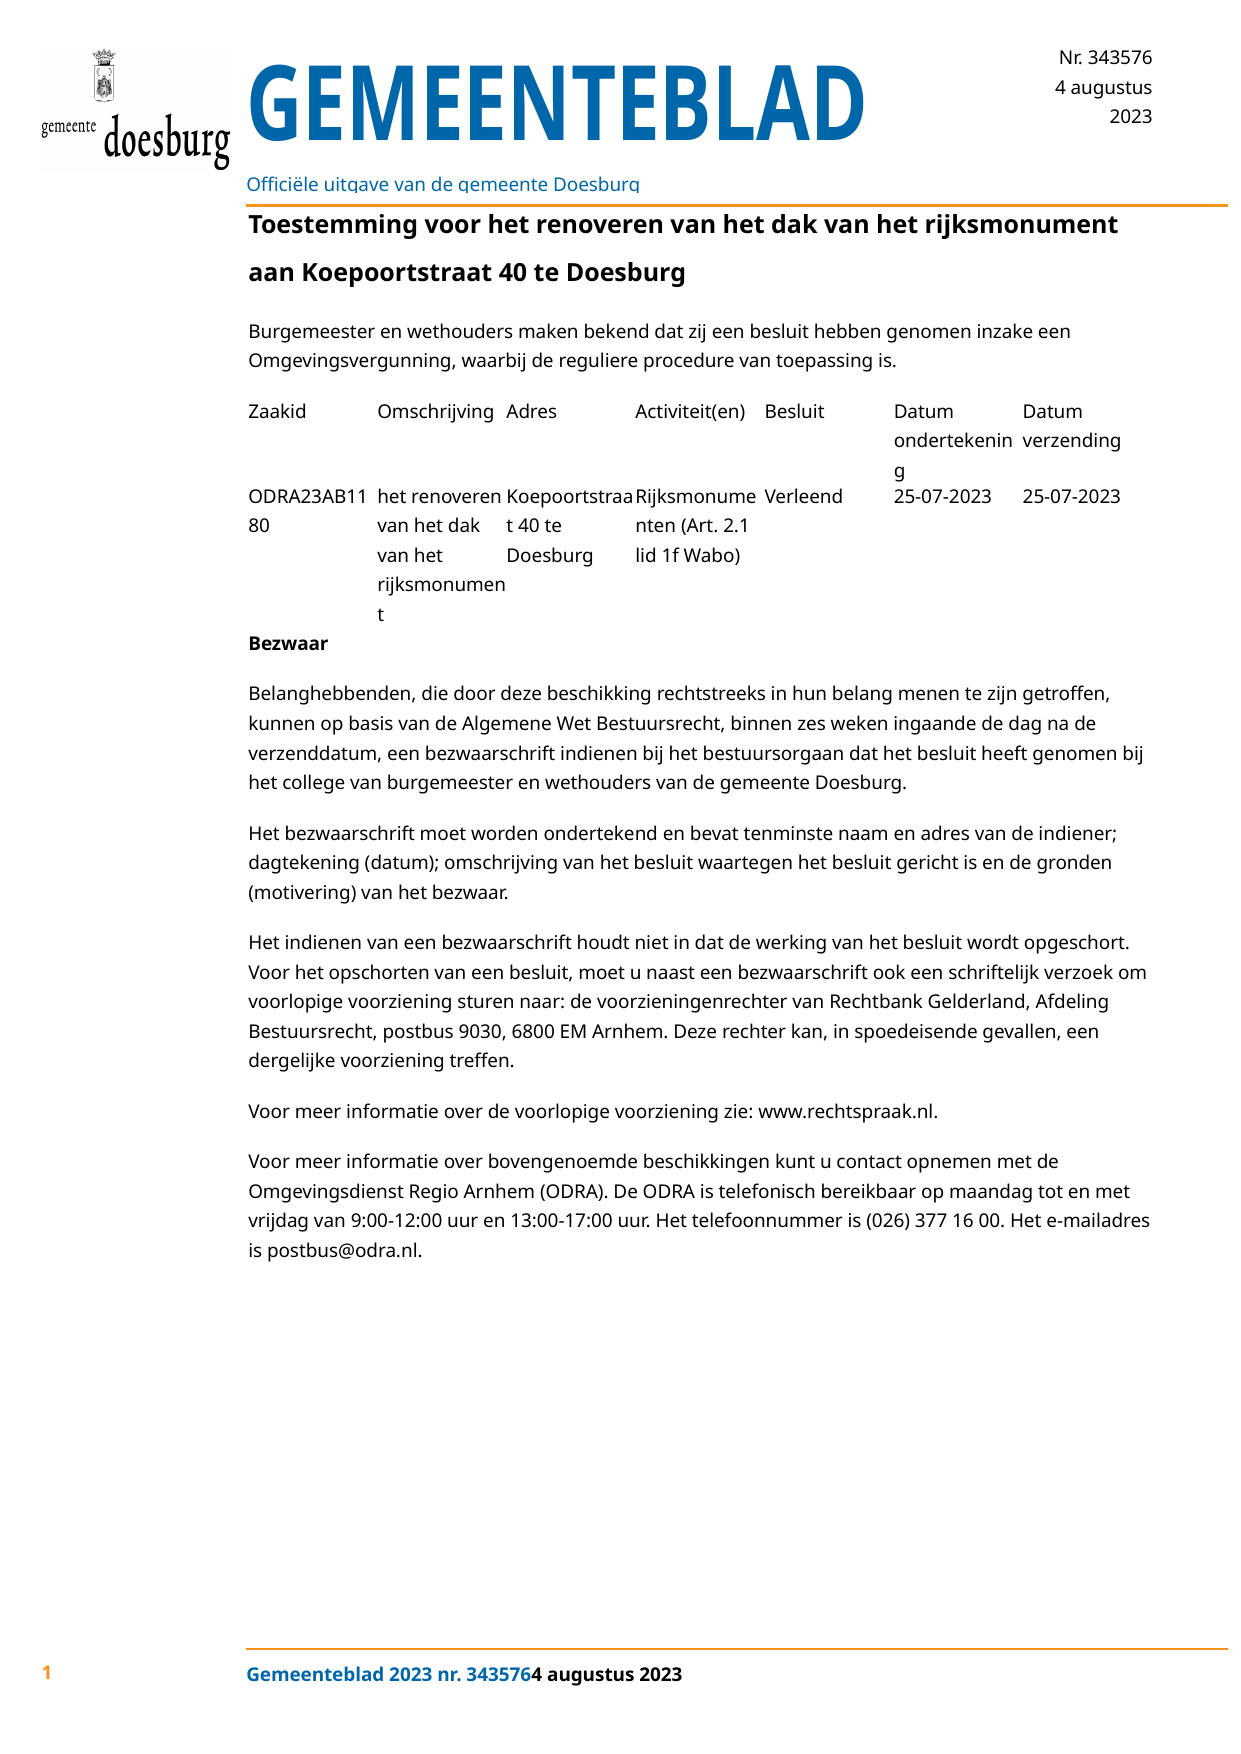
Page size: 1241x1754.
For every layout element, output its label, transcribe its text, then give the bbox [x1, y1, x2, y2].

text Belanghebbenden, die door deze beschikking rechtstreeks in hun belang menen te zijn getroffen, kunnen op basis van de Algemene Wet Bestuursrecht, binnen zes weken ingaande de dag na de verzenddatum, een bezwaarschrift indienen bij het bestuursorgaan dat het besluit heeft genomen bij het college van burgemeester en wethouders van de gemeente Doesburg. [248, 681, 1152, 795]
table_cell Rijksmonumenten (Art. 2.1 lid 1f Wabo) [635, 483, 764, 627]
text Toestemming voor het renoveren van het dak van het rijksmonument aan Koepoortstraat 40 te Doesburg [248, 207, 1152, 288]
text Het indienen van een bezwaarschrift houdt niet in dat de werking van het besluit wordt opgeschort. Voor het opschorten van een besluit, moet u naast een bezwaarschrift ook een schriftelijk verzoek om voorlopige voorziening sturen naar: de voorzieningenrechter van Rechtbank Gelderland, Afdeling Bestuursrecht, postbus 9030, 6800 EM Arnhem. Deze rechter kan, in spoedeisende gevallen, een dergelijke voorziening treffen. [248, 929, 1152, 1073]
table_cell Verleend [764, 483, 893, 627]
table_header Zaakid [248, 398, 377, 483]
table_header Activiteit(en) [635, 398, 764, 483]
table_header Omschrijving [377, 398, 506, 483]
picture [41, 47, 231, 172]
text Burgemeester en wethouders maken bekend dat zij een besluit hebben genomen inzake een Omgevingsvergunning, waarbij de reguliere procedure van toepassing is. [248, 318, 1152, 373]
text Voor meer informatie over de voorlopige voorziening zie: www.rechtspraak.nl. [248, 1098, 1152, 1124]
table_header Adres [506, 398, 635, 483]
table_header Datum ondertekening [894, 398, 1022, 483]
table_cell het renoveren van het dak van het rijksmonument [377, 483, 506, 627]
table_header Datum verzending [1023, 398, 1152, 483]
text Voor meer informatie over bovengenoemde beschikkingen kunt u contact opnemen met de Omgevingsdienst Regio Arnhem (ODRA). De ODRA is telefonisch bereikbaar op maandag tot en met vrijdag van 9:00-12:00 uur en 13:00-17:00 uur. Het telefoonnummer is (026) 377 16 00. Het e-mailadres is postbus@odra.nl. [248, 1148, 1152, 1263]
table_cell 25-07-2023 [1023, 483, 1152, 627]
text Bezwaar [248, 630, 1152, 656]
table_cell 25-07-2023 [894, 483, 1022, 627]
table_cell ODRA23AB1180 [248, 483, 377, 627]
table_header Besluit [764, 398, 893, 483]
text Het bezwaarschrift moet worden ondertekend en bevat tenminste naam en adres van de indiener; dagtekening (datum); omschrijving van het besluit waartegen het besluit gericht is en de gronden (motivering) van het bezwaar. [248, 820, 1152, 905]
table_cell Koepoortstraat 40 te Doesburg [506, 483, 635, 627]
